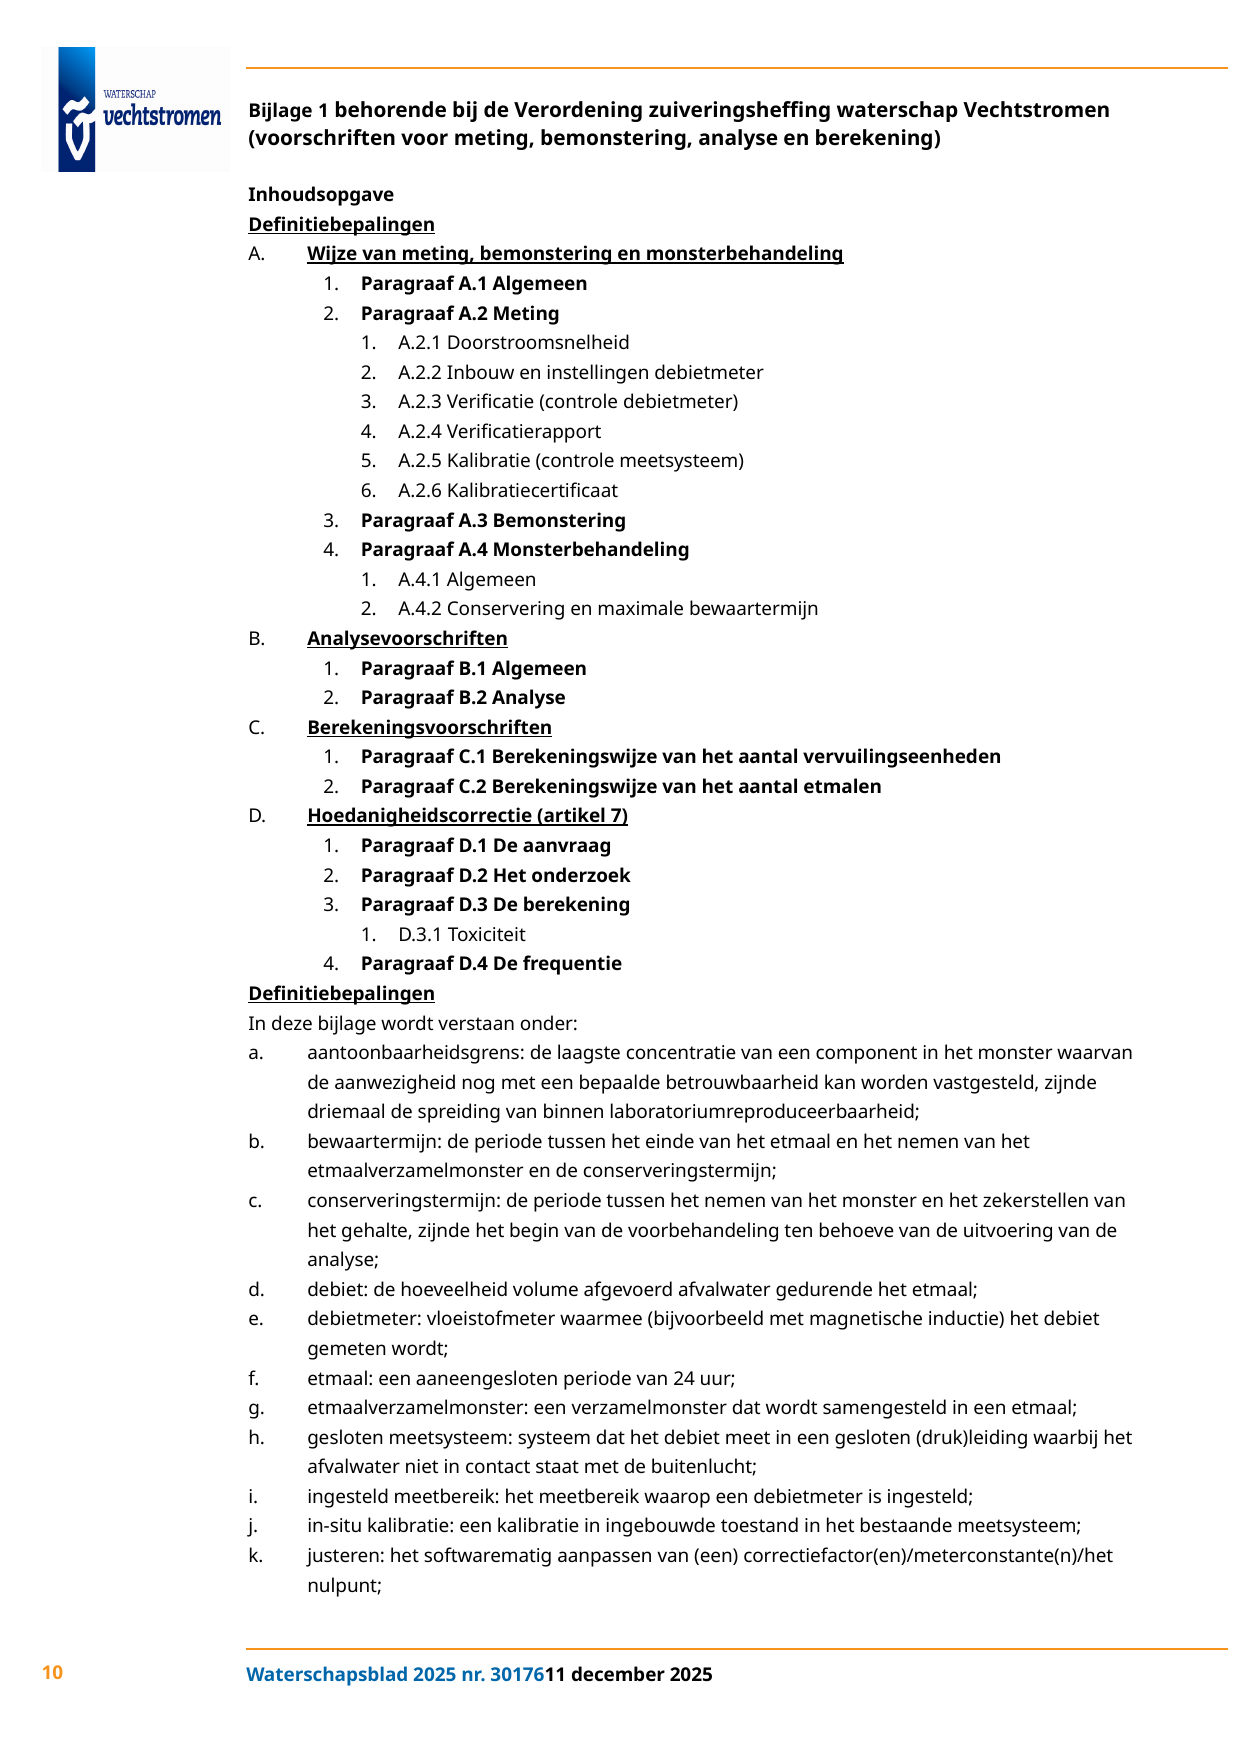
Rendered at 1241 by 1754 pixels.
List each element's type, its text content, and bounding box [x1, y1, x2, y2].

list Paragraaf D.3 De berekening [323, 891, 1152, 917]
list A.2.1 Doorstroomsnelheid [361, 329, 1152, 355]
picture [41, 47, 231, 172]
list Paragraaf A.2 Meting [323, 300, 1152, 325]
text In deze bijlage wordt verstaan onder: [248, 1010, 1152, 1035]
list Paragraaf D.2 Het onderzoek [323, 862, 1152, 887]
list Paragraaf D.1 De aanvraag [323, 832, 1152, 858]
list Paragraaf B.1 Algemeen [323, 655, 1152, 680]
list in-situ kalibratie: een kalibratie in ingebouwde toestand in het bestaande meetsysteem; [248, 1513, 1152, 1538]
list Hoedanigheidscorrectie (artikel 7) [248, 803, 1152, 828]
list aantoonbaarheidsgrens: de laagste concentratie van een component in het monster waarvan de aanwezigheid nog met een bepaalde betrouwbaarheid kan worden vastgesteld, zijnde driemaal de spreiding van binnen laboratoriumreproduceerbaarheid; [248, 1039, 1152, 1124]
list etmaal: een aaneengesloten periode van 24 uur; [248, 1365, 1152, 1390]
text Definitiebepalingen [248, 211, 1152, 237]
list etmaalverzamelmonster: een verzamelmonster dat wordt samengesteld in een etmaal; [248, 1394, 1152, 1420]
list A.2.3 Verificatie (controle debietmeter) [361, 388, 1152, 414]
text Bijlage 1 behorende bij de Verordening zuiveringsheffing waterschap Vechtstromen (voorschriften voor meting, bemonstering, analyse en berekening) [248, 95, 1152, 152]
list justeren: het softwarematig aanpassen van (een) correctiefactor(en)/meterconstante(n)/het nulpunt; [248, 1542, 1152, 1597]
text Inhoudsopgave [248, 181, 1152, 207]
list Paragraaf C.2 Berekeningswijze van het aantal etmalen [323, 773, 1152, 799]
list A.4.2 Conservering en maximale bewaartermijn [361, 596, 1152, 621]
list Paragraaf C.1 Berekeningswijze van het aantal vervuilingseenheden [323, 743, 1152, 769]
list Paragraaf D.4 De frequentie [323, 951, 1152, 976]
list debietmeter: vloeistofmeter waarmee (bijvoorbeeld met magnetische inductie) het debiet gemeten wordt; [248, 1306, 1152, 1361]
list Wijze van meting, bemonstering en monsterbehandeling [248, 241, 1152, 266]
list A.2.4 Verificatierapport [361, 418, 1152, 444]
text Definitiebepalingen [248, 980, 1152, 1006]
list A.4.1 Algemeen [361, 566, 1152, 592]
list A.2.5 Kalibratie (controle meetsysteem) [361, 448, 1152, 473]
list D.3.1 Toxiciteit [361, 921, 1152, 947]
list Paragraaf A.4 Monsterbehandeling [323, 536, 1152, 562]
list Analysevoorschriften [248, 625, 1152, 651]
list conserveringstermijn: de periode tussen het nemen van het monster en het zekerstellen van het gehalte, zijnde het begin van de voorbehandeling ten behoeve van de uitvoering van de analyse; [248, 1187, 1152, 1272]
list gesloten meetsysteem: systeem dat het debiet meet in een gesloten (druk)leiding waarbij het afvalwater niet in contact staat met de buitenlucht; [248, 1424, 1152, 1479]
list A.2.2 Inbouw en instellingen debietmeter [361, 359, 1152, 384]
list Paragraaf A.1 Algemeen [323, 270, 1152, 296]
list debiet: de hoeveelheid volume afgevoerd afvalwater gedurende het etmaal; [248, 1276, 1152, 1302]
list Berekeningsvoorschriften [248, 714, 1152, 739]
list A.2.6 Kalibratiecertificaat [361, 477, 1152, 503]
list Paragraaf A.3 Bemonstering [323, 507, 1152, 532]
list Paragraaf B.2 Analyse [323, 684, 1152, 710]
list ingesteld meetbereik: het meetbereik waarop een debietmeter is ingesteld; [248, 1483, 1152, 1509]
list bewaartermijn: de periode tussen het einde van het etmaal en het nemen van het etmaalverzamelmonster en de conserveringstermijn; [248, 1128, 1152, 1183]
